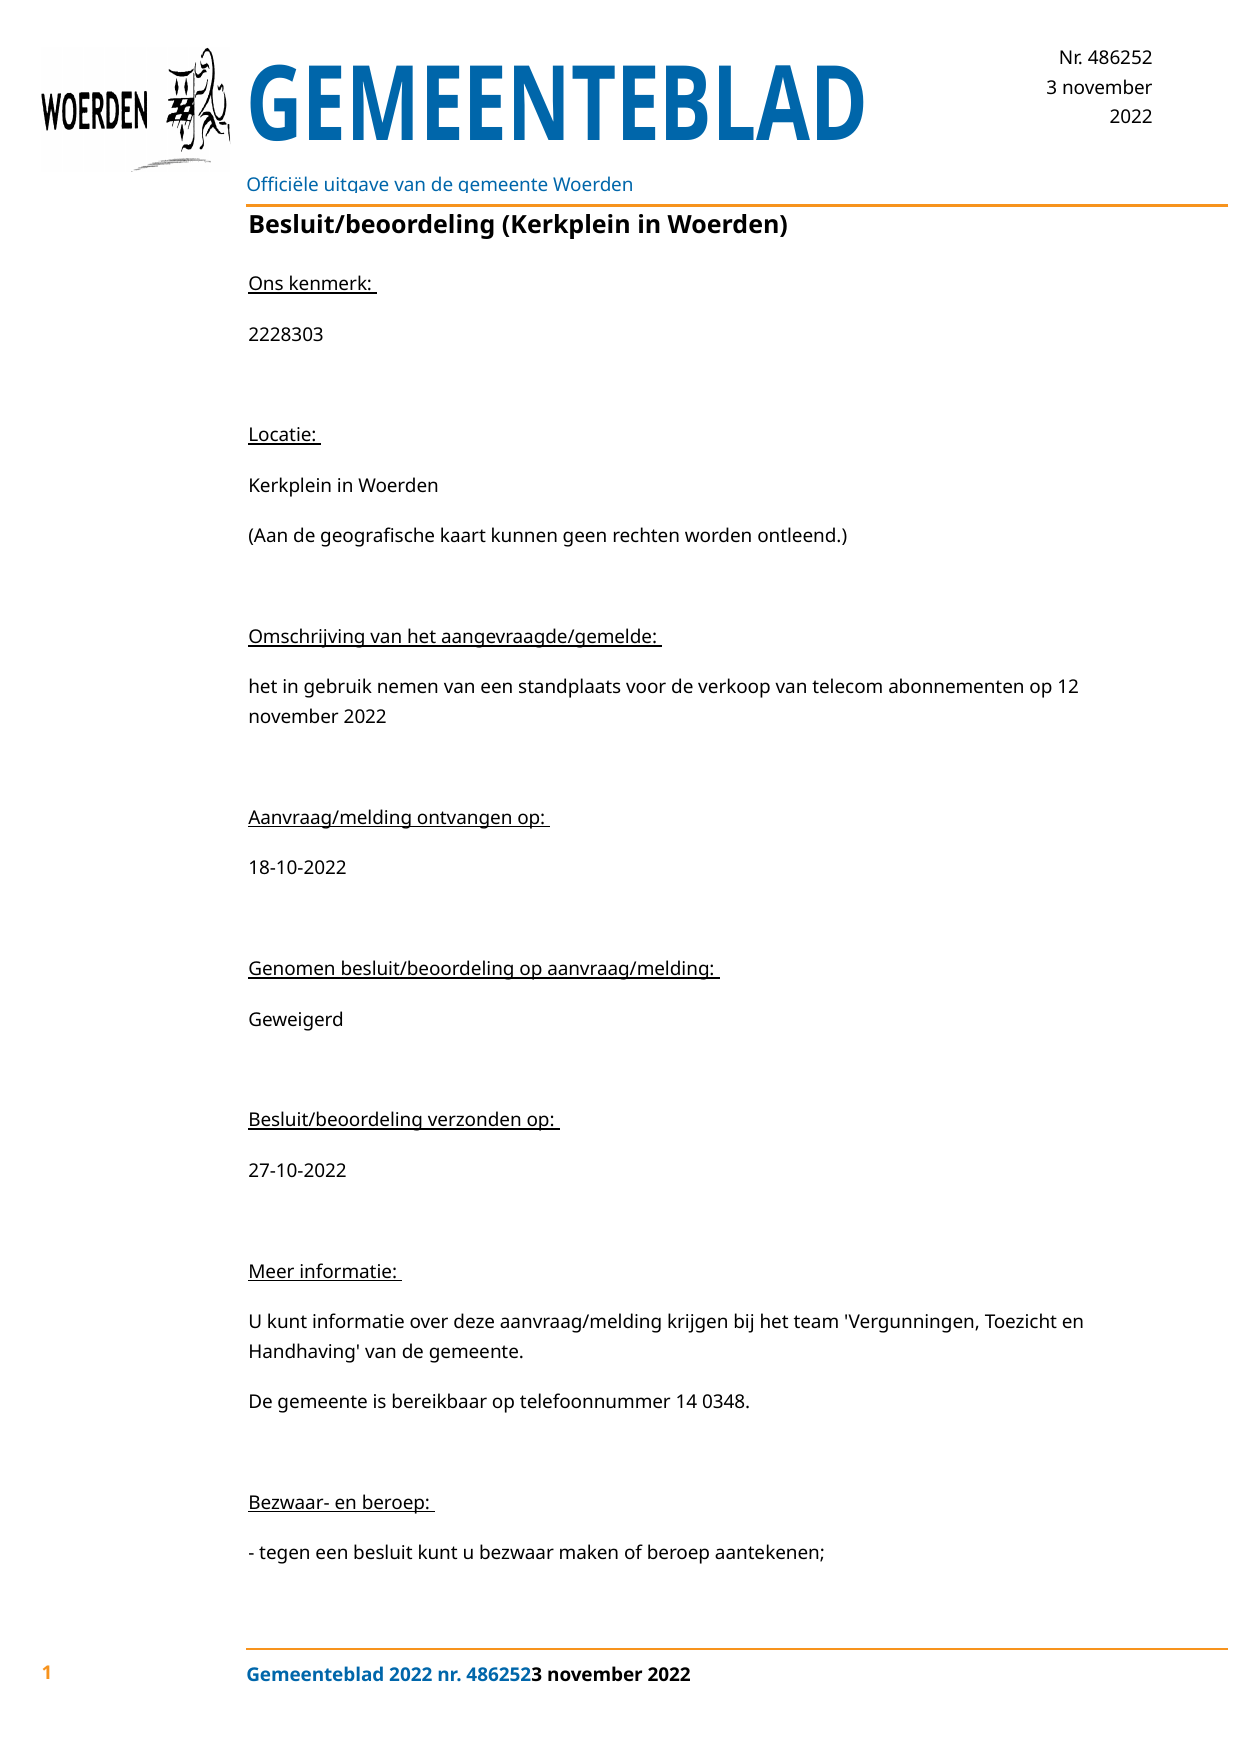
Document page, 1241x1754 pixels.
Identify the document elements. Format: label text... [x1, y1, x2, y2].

text De gemeente is bereikbaar op telefoonnummer 14 0348. [248, 1388, 1152, 1414]
text Bezwaar- en beroep: [248, 1489, 1152, 1515]
text U kunt informatie over deze aanvraag/melding krijgen bij het team 'Vergunningen, Toezicht en Handhaving' van de gemeente. [248, 1308, 1152, 1363]
text Genomen besluit/beoordeling op aanvraag/melding: [248, 955, 1152, 981]
text (Aan de geografische kaart kunnen geen rechten worden ontleend.) [248, 522, 1152, 548]
text Omschrijving van het aangevraagde/gemelde: [248, 623, 1152, 649]
picture [41, 47, 231, 172]
text Ons kenmerk: [248, 270, 1152, 296]
text 18-10-2022 [248, 854, 1152, 880]
text Aanvraag/melding ontvangen op: [248, 804, 1152, 830]
text Besluit/beoordeling (Kerkplein in Woerden) [248, 207, 1152, 241]
text 2228303 [248, 321, 1152, 346]
text Locatie: [248, 422, 1152, 447]
text - tegen een besluit kunt u bezwaar maken of beroep aantekenen; [248, 1539, 1152, 1565]
text Meer informatie: [248, 1258, 1152, 1283]
text het in gebruik nemen van een standplaats voor de verkoop van telecom abonnementen op 12 november 2022 [248, 674, 1152, 729]
text Kerkplein in Woerden [248, 472, 1152, 498]
text 27-10-2022 [248, 1157, 1152, 1183]
text Besluit/beoordeling verzonden op: [248, 1107, 1152, 1132]
text Geweigerd [248, 1006, 1152, 1031]
